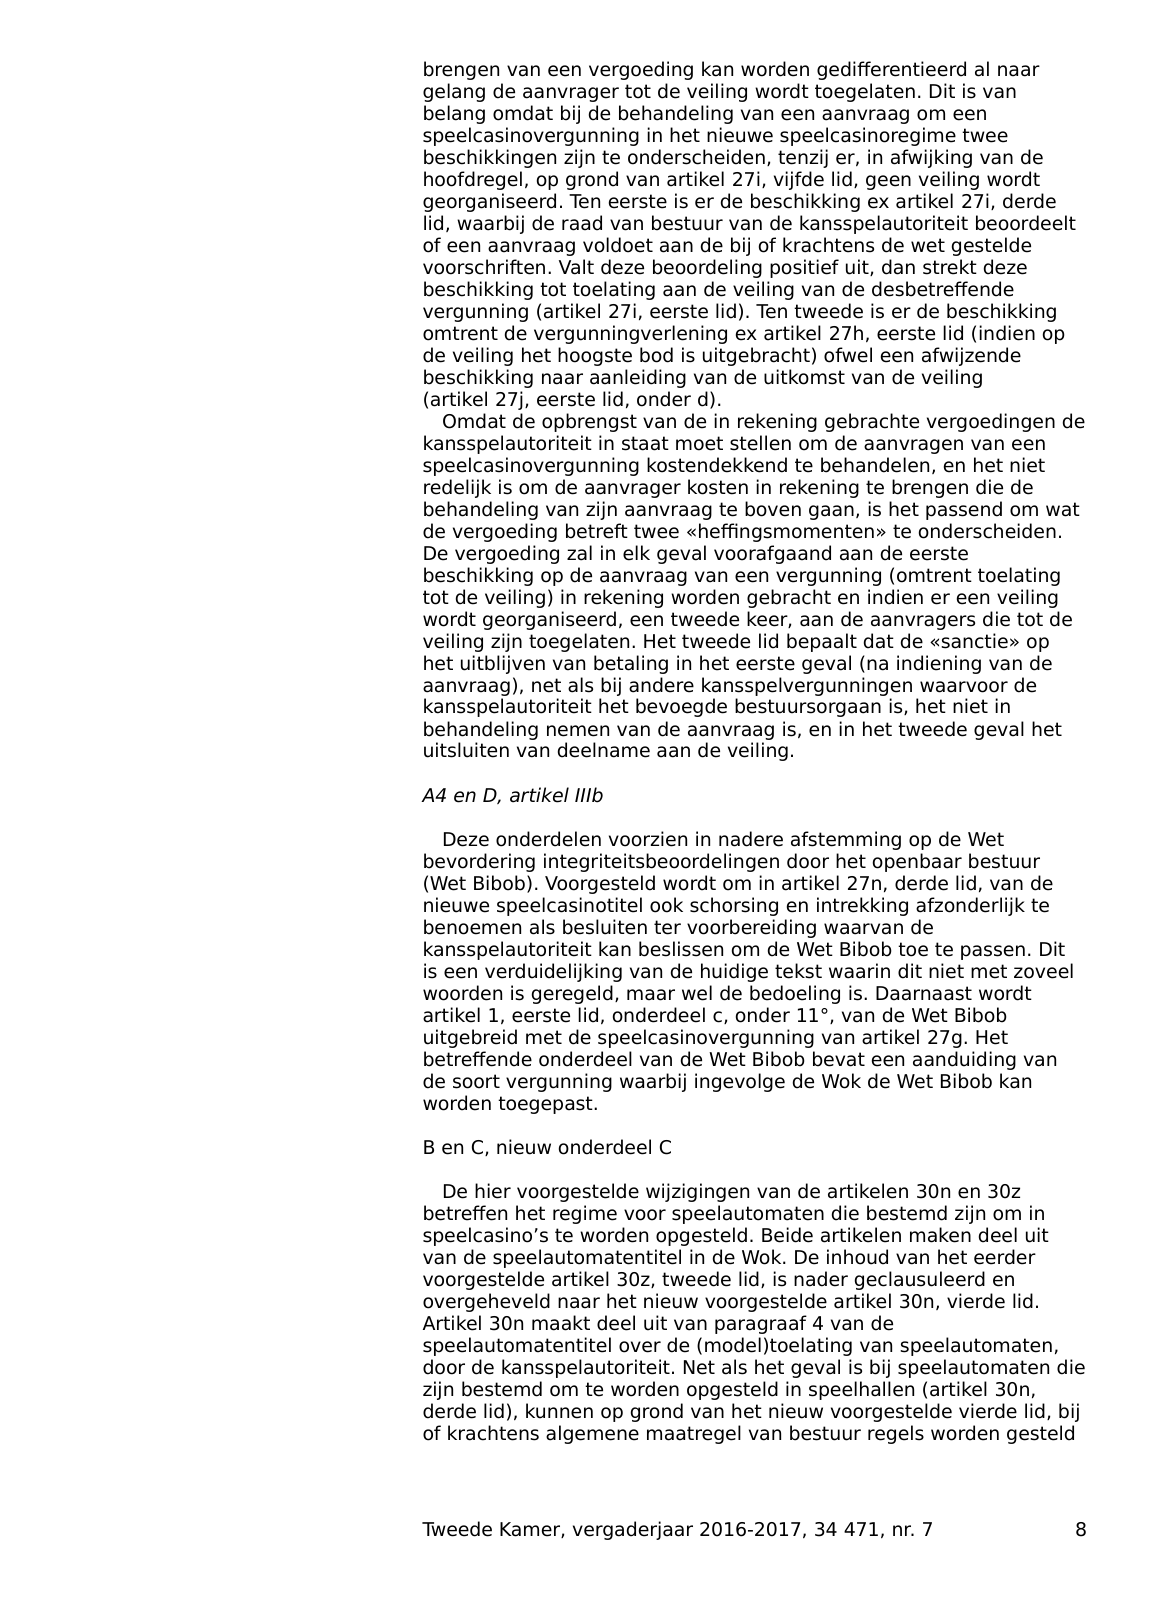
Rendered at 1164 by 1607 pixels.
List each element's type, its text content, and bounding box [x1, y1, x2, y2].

subtitle A4 en D, artikel IIIb [422, 784, 1087, 807]
text Omdat de opbrengst van de in rekening gebrachte vergoedingen de kansspelautoriteit in staat moet stellen om de aanvragen van een speelcasinovergunning kostendekkend te behandelen, en het niet redelijk is om de aanvrager kosten in rekening te brengen die de behandeling van zijn aanvraag te boven gaan, is het passend om wat de vergoeding betreft twee «heffingsmomenten» te onderscheiden. De vergoeding zal in elk geval voorafgaand aan de eerste beschikking op de aanvraag van een vergunning (omtrent toelating tot de veiling) in rekening worden gebracht en indien er een veiling wordt georganiseerd, een tweede keer, aan de aanvragers die tot de veiling zijn toegelaten. Het tweede lid bepaalt dat de «sanctie» op het uitblijven van betaling in het eerste geval (na indiening van de aanvraag), net als bij andere kansspelvergunningen waarvoor de kansspelautoriteit het bevoegde bestuursorgaan is, het niet in behandeling nemen van de aanvraag is, en in het tweede geval het uitsluiten van deelname aan de veiling. [422, 411, 1087, 762]
text brengen van een vergoeding kan worden gedifferentieerd al naar gelang de aanvrager tot de veiling wordt toegelaten. Dit is van belang omdat bij de behandeling van een aanvraag om een speelcasinovergunning in het nieuwe speelcasinoregime twee beschikkingen zijn te onderscheiden, tenzij er, in afwijking van de hoofdregel, op grond van artikel 27i, vijfde lid, geen veiling wordt georganiseerd. Ten eerste is er de beschikking ex artikel 27i, derde lid, waarbij de raad van bestuur van de kansspelautoriteit beoordeelt of een aanvraag voldoet aan de bij of krachtens de wet gestelde voorschriften. Valt deze beoordeling positief uit, dan strekt deze beschikking tot toelating aan de veiling van de desbetreffende vergunning (artikel 27i, eerste lid). Ten tweede is er de beschikking omtrent de vergunningverlening ex artikel 27h, eerste lid (indien op de veiling het hoogste bod is uitgebracht) ofwel een afwijzende beschikking naar aanleiding van de uitkomst van de veiling (artikel 27j, eerste lid, onder d). [422, 59, 1087, 411]
subtitle B en C, nieuw onderdeel C [422, 1137, 1087, 1159]
text De hier voorgestelde wijzigingen van de artikelen 30n en 30z betreffen het regime voor speelautomaten die bestemd zijn om in speelcasino’s te worden opgesteld. Beide artikelen maken deel uit van de speelautomatentitel in de Wok. De inhoud van het eerder voorgestelde artikel 30z, tweede lid, is nader geclausuleerd en overgeheveld naar het nieuw voorgestelde artikel 30n, vierde lid. Artikel 30n maakt deel uit van paragraaf 4 van de speelautomatentitel over de (model)toelating van speelautomaten, door de kansspelautoriteit. Net als het geval is bij speelautomaten die zijn bestemd om te worden opgesteld in speelhallen (artikel 30n, derde lid), kunnen op grond van het nieuw voorgestelde vierde lid, bij of krachtens algemene maatregel van bestuur regels worden gesteld [422, 1181, 1087, 1444]
text Deze onderdelen voorzien in nadere afstemming op de Wet bevordering integriteitsbeoordelingen door het openbaar bestuur (Wet Bibob). Voorgesteld wordt om in artikel 27n, derde lid, van de nieuwe speelcasinotitel ook schorsing en intrekking afzonderlijk te benoemen als besluiten ter voorbereiding waarvan de kansspelautoriteit kan beslissen om de Wet Bibob toe te passen. Dit is een verduidelijking van de huidige tekst waarin dit niet met zoveel woorden is geregeld, maar wel de bedoeling is. Daarnaast wordt artikel 1, eerste lid, onderdeel c, onder 11°, van de Wet Bibob uitgebreid met de speelcasinovergunning van artikel 27g. Het betreffende onderdeel van de Wet Bibob bevat een aanduiding van de soort vergunning waarbij ingevolge de Wok de Wet Bibob kan worden toegepast. [422, 829, 1087, 1114]
